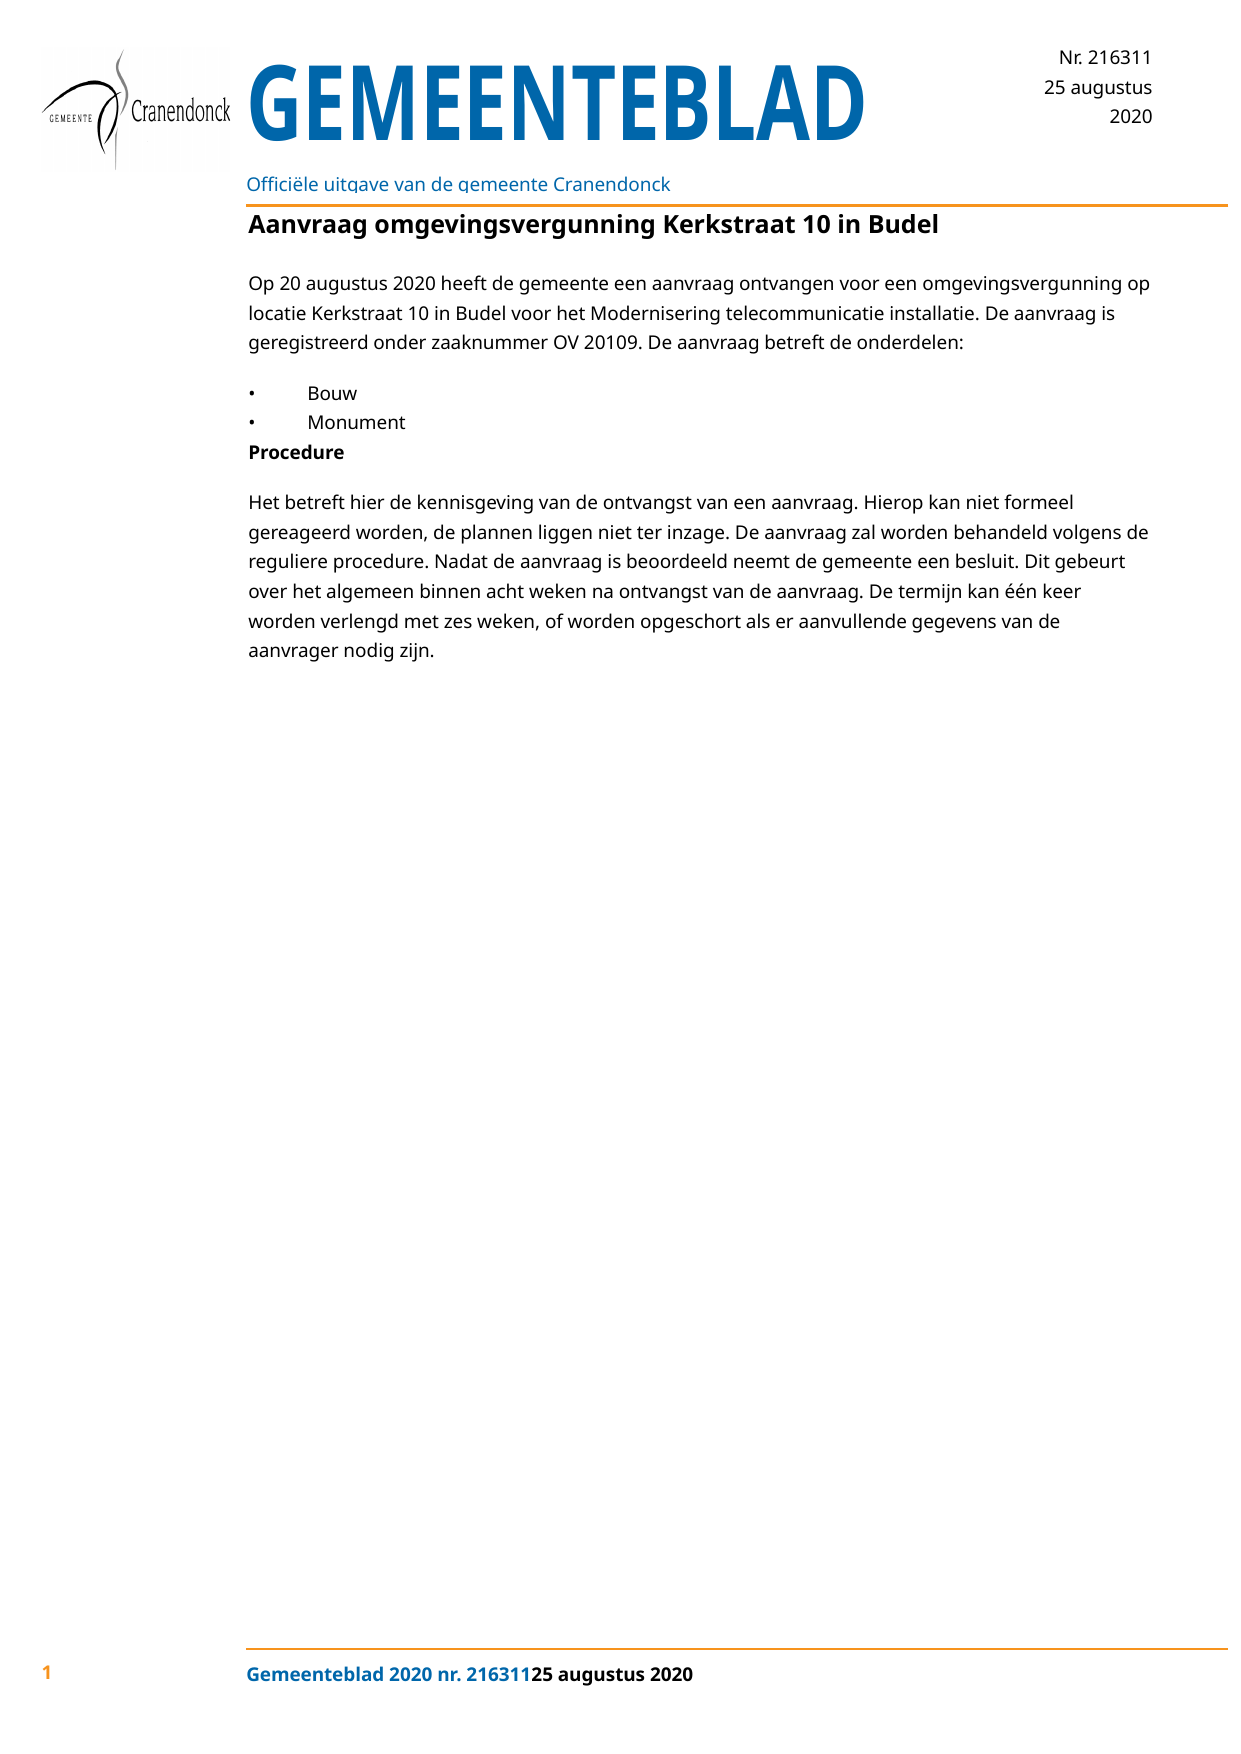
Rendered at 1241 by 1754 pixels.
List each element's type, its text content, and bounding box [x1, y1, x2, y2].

text Het betreft hier de kennisgeving van de ontvangst van een aanvraag. Hierop kan niet formeel gereageerd worden, de plannen liggen niet ter inzage. De aanvraag zal worden behandeld volgens de reguliere procedure. Nadat de aanvraag is beoordeeld neemt de gemeente een besluit. Dit gebeurt over het algemeen binnen acht weken na ontvangst van de aanvraag. De termijn kan één keer worden verlengd met zes weken, of worden opgeschort als er aanvullende gegevens van de aanvrager nodig zijn. [248, 489, 1152, 663]
list Bouw [248, 380, 1152, 406]
picture [41, 47, 231, 172]
text Op 20 augustus 2020 heeft de gemeente een aanvraag ontvangen voor een omgevingsvergunning op locatie Kerkstraat 10 in Budel voor het Modernisering telecommunicatie installatie. De aanvraag is geregistreerd onder zaaknummer OV 20109. De aanvraag betreft de onderdelen: [248, 270, 1152, 355]
text Procedure [248, 439, 1152, 465]
list Monument [248, 409, 1152, 435]
text Aanvraag omgevingsvergunning Kerkstraat 10 in Budel [248, 207, 1152, 241]
